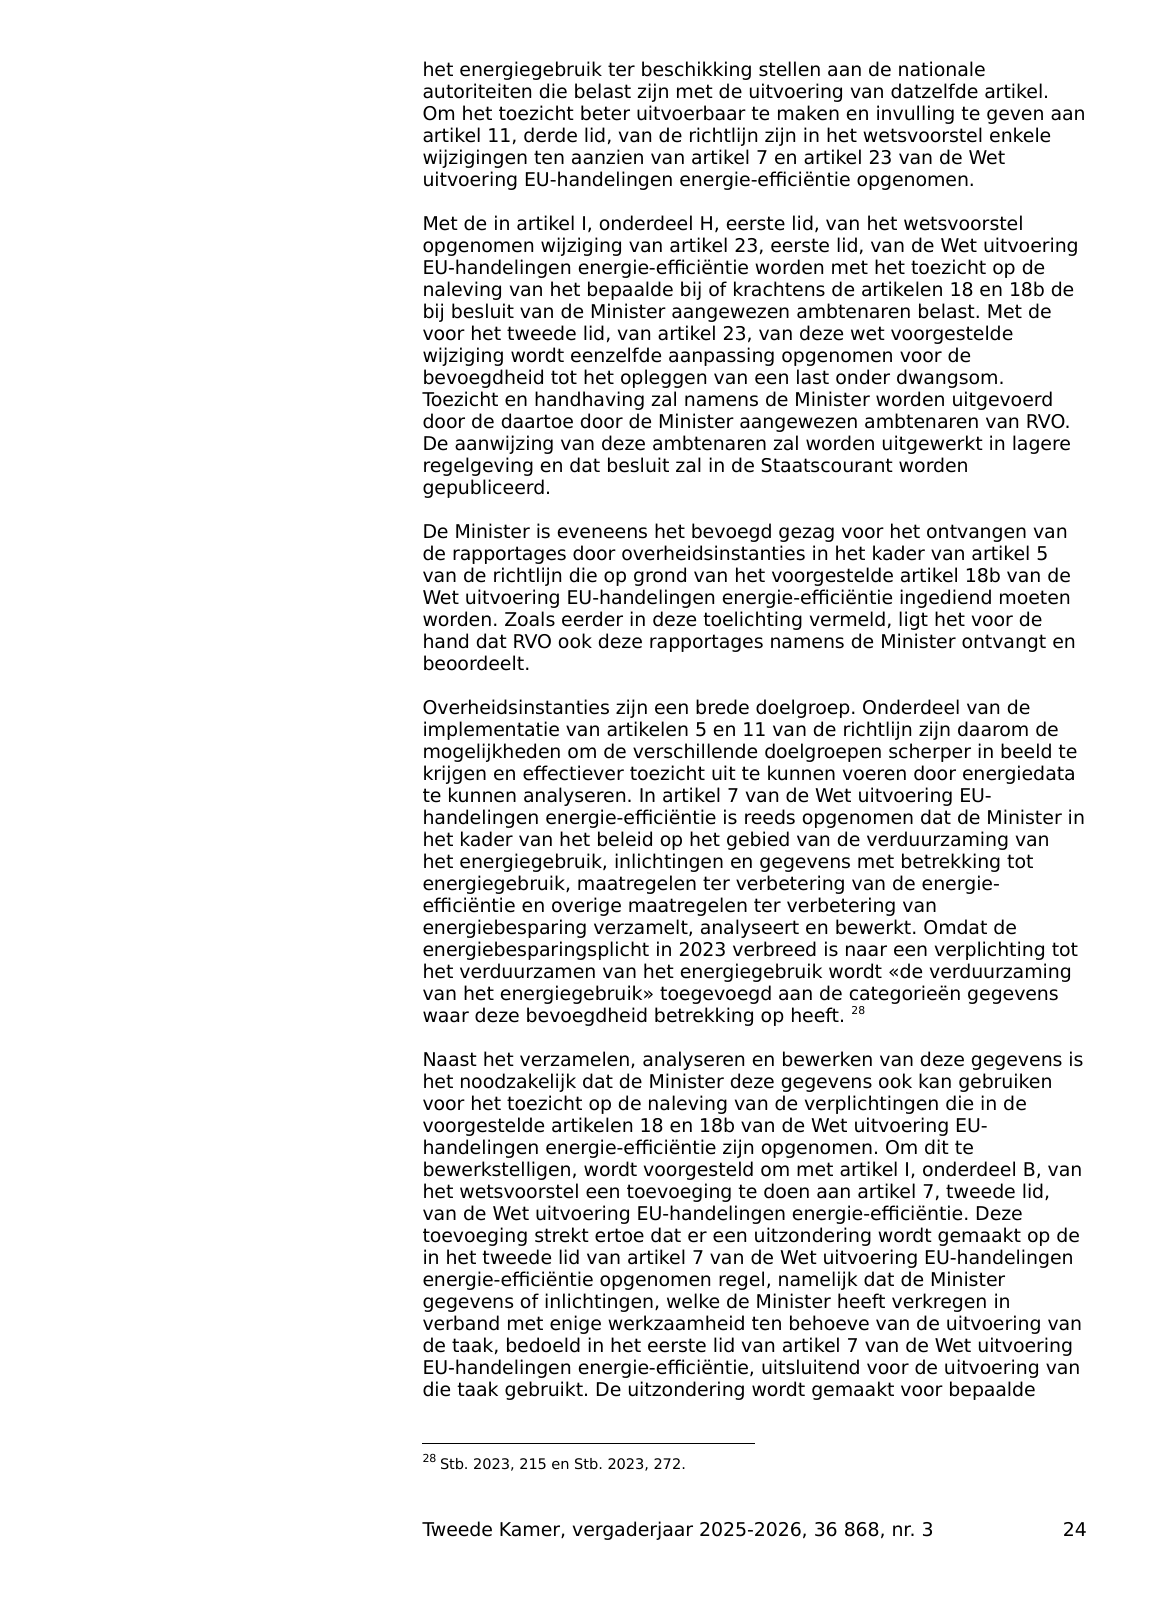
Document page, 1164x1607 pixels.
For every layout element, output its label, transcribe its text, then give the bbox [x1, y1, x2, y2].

text Met de in artikel I, onderdeel H, eerste lid, van het wetsvoorstel opgenomen wijziging van artikel 23, eerste lid, van de Wet uitvoering EU-handelingen energie-efficiëntie worden met het toezicht op de naleving van het bepaalde bij of krachtens de artikelen 18 en 18b de bij besluit van de Minister aangewezen ambtenaren belast. Met de voor het tweede lid, van artikel 23, van deze wet voorgestelde wijziging wordt eenzelfde aanpassing opgenomen voor de bevoegdheid tot het opleggen van een last onder dwangsom. Toezicht en handhaving zal namens de Minister worden uitgevoerd door de daartoe door de Minister aangewezen ambtenaren van RVO. De aanwijzing van deze ambtenaren zal worden uitgewerkt in lagere regelgeving en dat besluit zal in de Staatscourant worden gepubliceerd. [422, 213, 1087, 499]
text Naast het verzamelen, analyseren en bewerken van deze gegevens is het noodzakelijk dat de Minister deze gegevens ook kan gebruiken voor het toezicht op de naleving van de verplichtingen die in de voorgestelde artikelen 18 en 18b van de Wet uitvoering EU-handelingen energie-efficiëntie zijn opgenomen. Om dit te bewerkstelligen, wordt voorgesteld om met artikel I, onderdeel B, van het wetsvoorstel een toevoeging te doen aan artikel 7, tweede lid, van de Wet uitvoering EU-handelingen energie-efficiëntie. Deze toevoeging strekt ertoe dat er een uitzondering wordt gemaakt op de in het tweede lid van artikel 7 van de Wet uitvoering EU-handelingen energie-efficiëntie opgenomen regel, namelijk dat de Minister gegevens of inlichtingen, welke de Minister heeft verkregen in verband met enige werkzaamheid ten behoeve van de uitvoering van de taak, bedoeld in het eerste lid van artikel 7 van de Wet uitvoering EU-handelingen energie-efficiëntie, uitsluitend voor de uitvoering van die taak gebruikt. De uitzondering wordt gemaakt voor bepaalde [422, 1049, 1087, 1401]
text Overheidsinstanties zijn een brede doelgroep. Onderdeel van de implementatie van artikelen 5 en 11 van de richtlijn zijn daarom de mogelijkheden om de verschillende doelgroepen scherper in beeld te krijgen en effectiever toezicht uit te kunnen voeren door energiedata te kunnen analyseren. In artikel 7 van de Wet uitvoering EU-handelingen energie-efficiëntie is reeds opgenomen dat de Minister in het kader van het beleid op het gebied van de verduurzaming van het energiegebruik, inlichtingen en gegevens met betrekking tot energiegebruik, maatregelen ter verbetering van de energie-efficiëntie en overige maatregelen ter verbetering van energiebesparing verzamelt, analyseert en bewerkt. Omdat de energiebesparingsplicht in 2023 verbreed is naar een verplichting tot het verduurzamen van het energiegebruik wordt «de verduurzaming van het energiegebruik» toegevoegd aan de categorieën gegevens waar deze bevoegdheid betrekking op heeft. [422, 697, 1087, 1027]
text De Minister is eveneens het bevoegd gezag voor het ontvangen van de rapportages door overheidsinstanties in het kader van artikel 5 van de richtlijn die op grond van het voorgestelde artikel 18b van de Wet uitvoering EU-handelingen energie-efficiëntie ingediend moeten worden. Zoals eerder in deze toelichting vermeld, ligt het voor de hand dat RVO ook deze rapportages namens de Minister ontvangt en beoordeelt. [422, 521, 1087, 675]
text Stb. 2023, 215 en Stb. 2023, 272. [422, 1452, 1087, 1474]
text het energiegebruik ter beschikking stellen aan de nationale autoriteiten die belast zijn met de uitvoering van datzelfde artikel. Om het toezicht beter uitvoerbaar te maken en invulling te geven aan artikel 11, derde lid, van de richtlijn zijn in het wetsvoorstel enkele wijzigingen ten aanzien van artikel 7 en artikel 23 van de Wet uitvoering EU-handelingen energie-efficiëntie opgenomen. [422, 59, 1087, 191]
